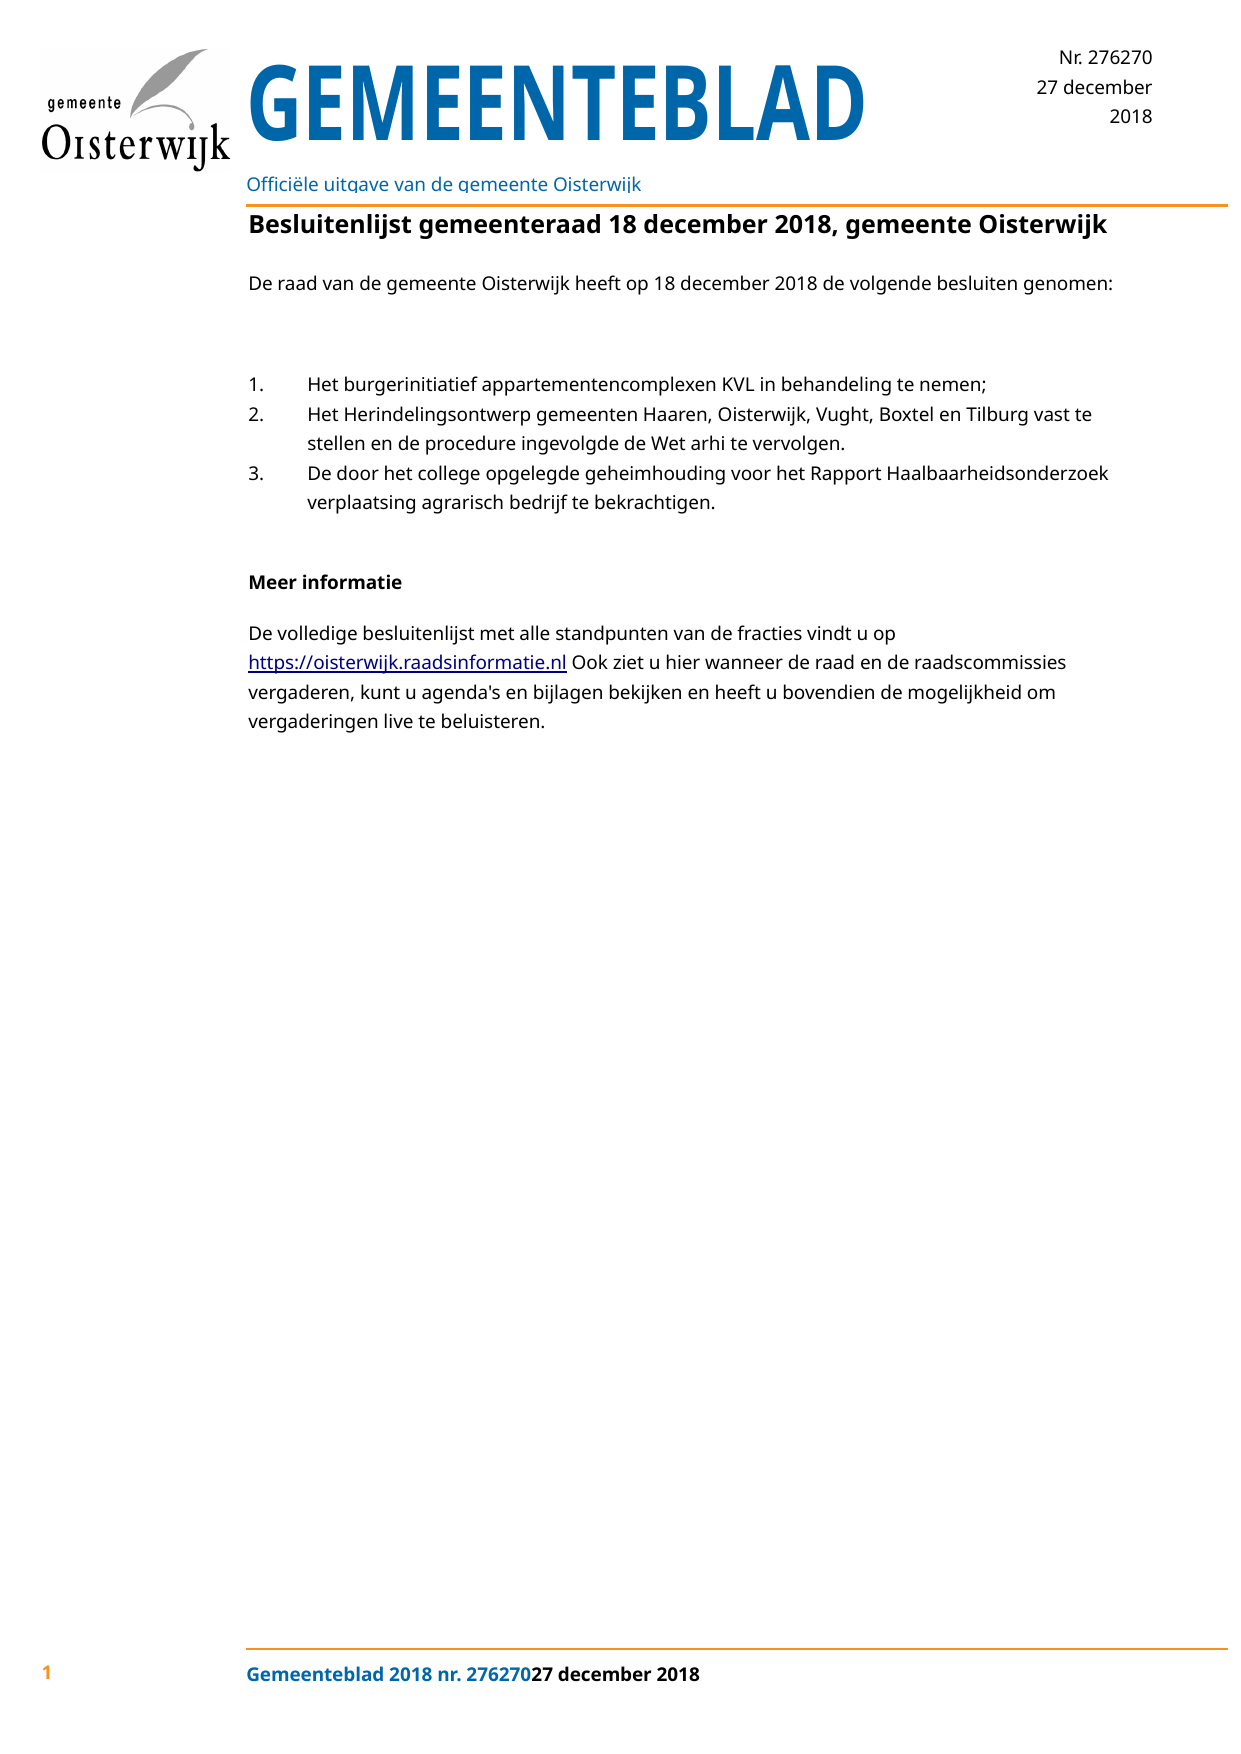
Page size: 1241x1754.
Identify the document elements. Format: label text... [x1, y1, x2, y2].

list De door het college opgelegde geheimhouding voor het Rapport Haalbaarheidsonderzoek verplaatsing agrarisch bedrijf te bekrachtigen. [248, 460, 1152, 515]
text De volledige besluitenlijst met alle standpunten van de fracties vindt u op https://oisterwijk.raadsinformatie.nl Ook ziet u hier wanneer de raad en de raadscommissies vergaderen, kunt u agenda's en bijlagen bekijken en heeft u bovendien de mogelijkheid om vergaderingen live te beluisteren. [248, 620, 1152, 734]
list Het burgerinitiatief appartementencomplexen KVL in behandeling te nemen; [248, 371, 1152, 397]
picture [41, 47, 231, 172]
text De raad van de gemeente Oisterwijk heeft op 18 december 2018 de volgende besluiten genomen: [248, 270, 1152, 296]
text Meer informatie [248, 569, 1152, 595]
list Het Herindelingsontwerp gemeenten Haaren, Oisterwijk, Vught, Boxtel en Tilburg vast te stellen en de procedure ingevolgde de Wet arhi te vervolgen. [248, 401, 1152, 456]
text Besluitenlijst gemeenteraad 18 december 2018, gemeente Oisterwijk [248, 207, 1152, 241]
